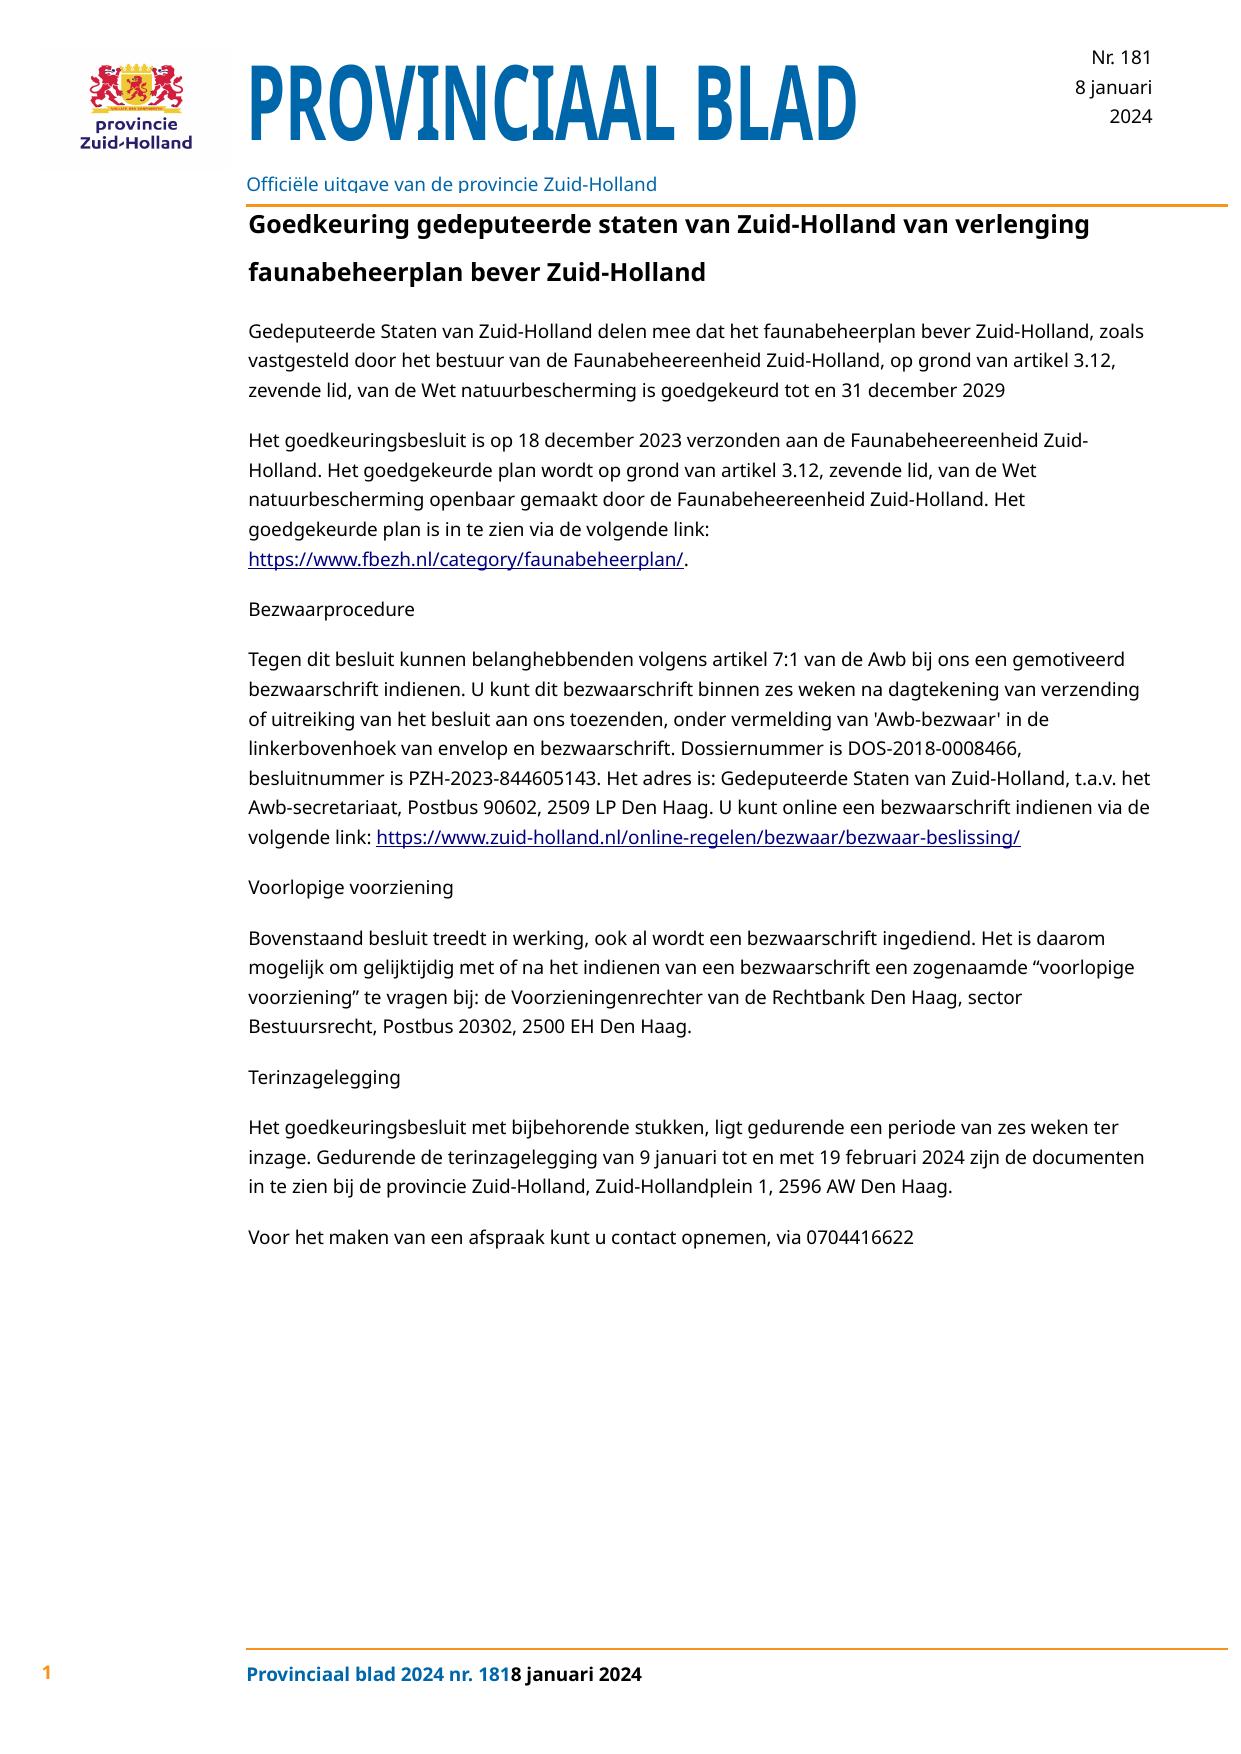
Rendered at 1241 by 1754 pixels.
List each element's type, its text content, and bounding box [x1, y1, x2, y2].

text Het goedkeuringsbesluit is op 18 december 2023 verzonden aan de Faunabeheereenheid Zuid-Holland. Het goedgekeurde plan wordt op grond van artikel 3.12, zevende lid, van de Wet natuurbescherming openbaar gemaakt door de Faunabeheereenheid Zuid-Holland. Het goedgekeurde plan is in te zien via de volgende link: https://www.fbezh.nl/category/faunabeheerplan/. [248, 427, 1152, 572]
text Bovenstaand besluit treedt in werking, ook al wordt een bezwaarschrift ingediend. Het is daarom mogelijk om gelijktijdig met of na het indienen van een bezwaarschrift een zogenaamde “voorlopige voorziening” te vragen bij: de Voorzieningenrechter van de Rechtbank Den Haag, sector Bestuursrecht, Postbus 20302, 2500 EH Den Haag. [248, 925, 1152, 1039]
text Gedeputeerde Staten van Zuid-Holland delen mee dat het faunabeheerplan bever Zuid-Holland, zoals vastgesteld door het bestuur van de Faunabeheereenheid Zuid-Holland, op grond van artikel 3.12, zevende lid, van de Wet natuurbescherming is goedgekeurd tot en 31 december 2029 [248, 318, 1152, 403]
text Bezwaarprocedure [248, 596, 1152, 622]
text Voor het maken van een afspraak kunt u contact opnemen, via 0704416622 [248, 1224, 1152, 1250]
text Tegen dit besluit kunnen belanghebbenden volgens artikel 7:1 van de Awb bij ons een gemotiveerd bezwaarschrift indienen. U kunt dit bezwaarschrift binnen zes weken na dagtekening van verzending of uitreiking van het besluit aan ons toezenden, onder vermelding van 'Awb-bezwaar' in de linkerbovenhoek van envelop en bezwaarschrift. Dossiernummer is DOS-2018-0008466, besluitnummer is PZH-2023-844605143. Het adres is: Gedeputeerde Staten van Zuid-Holland, t.a.v. het Awb-secretariaat, Postbus 90602, 2509 LP Den Haag. U kunt online een bezwaarschrift indienen via de volgende link: https://www.zuid-holland.nl/online-regelen/bezwaar/bezwaar-beslissing/ [248, 647, 1152, 850]
picture [41, 47, 231, 172]
text Het goedkeuringsbesluit met bijbehorende stukken, ligt gedurende een periode van zes weken ter inzage. Gedurende de terinzagelegging van 9 januari tot en met 19 februari 2024 zijn de documenten in te zien bij de provincie Zuid-Holland, Zuid-Hollandplein 1, 2596 AW Den Haag. [248, 1114, 1152, 1199]
text Voorlopige voorziening [248, 874, 1152, 900]
text Goedkeuring gedeputeerde staten van Zuid-Holland van verlenging faunabeheerplan bever Zuid-Holland [248, 207, 1152, 288]
text Terinzagelegging [248, 1064, 1152, 1090]
